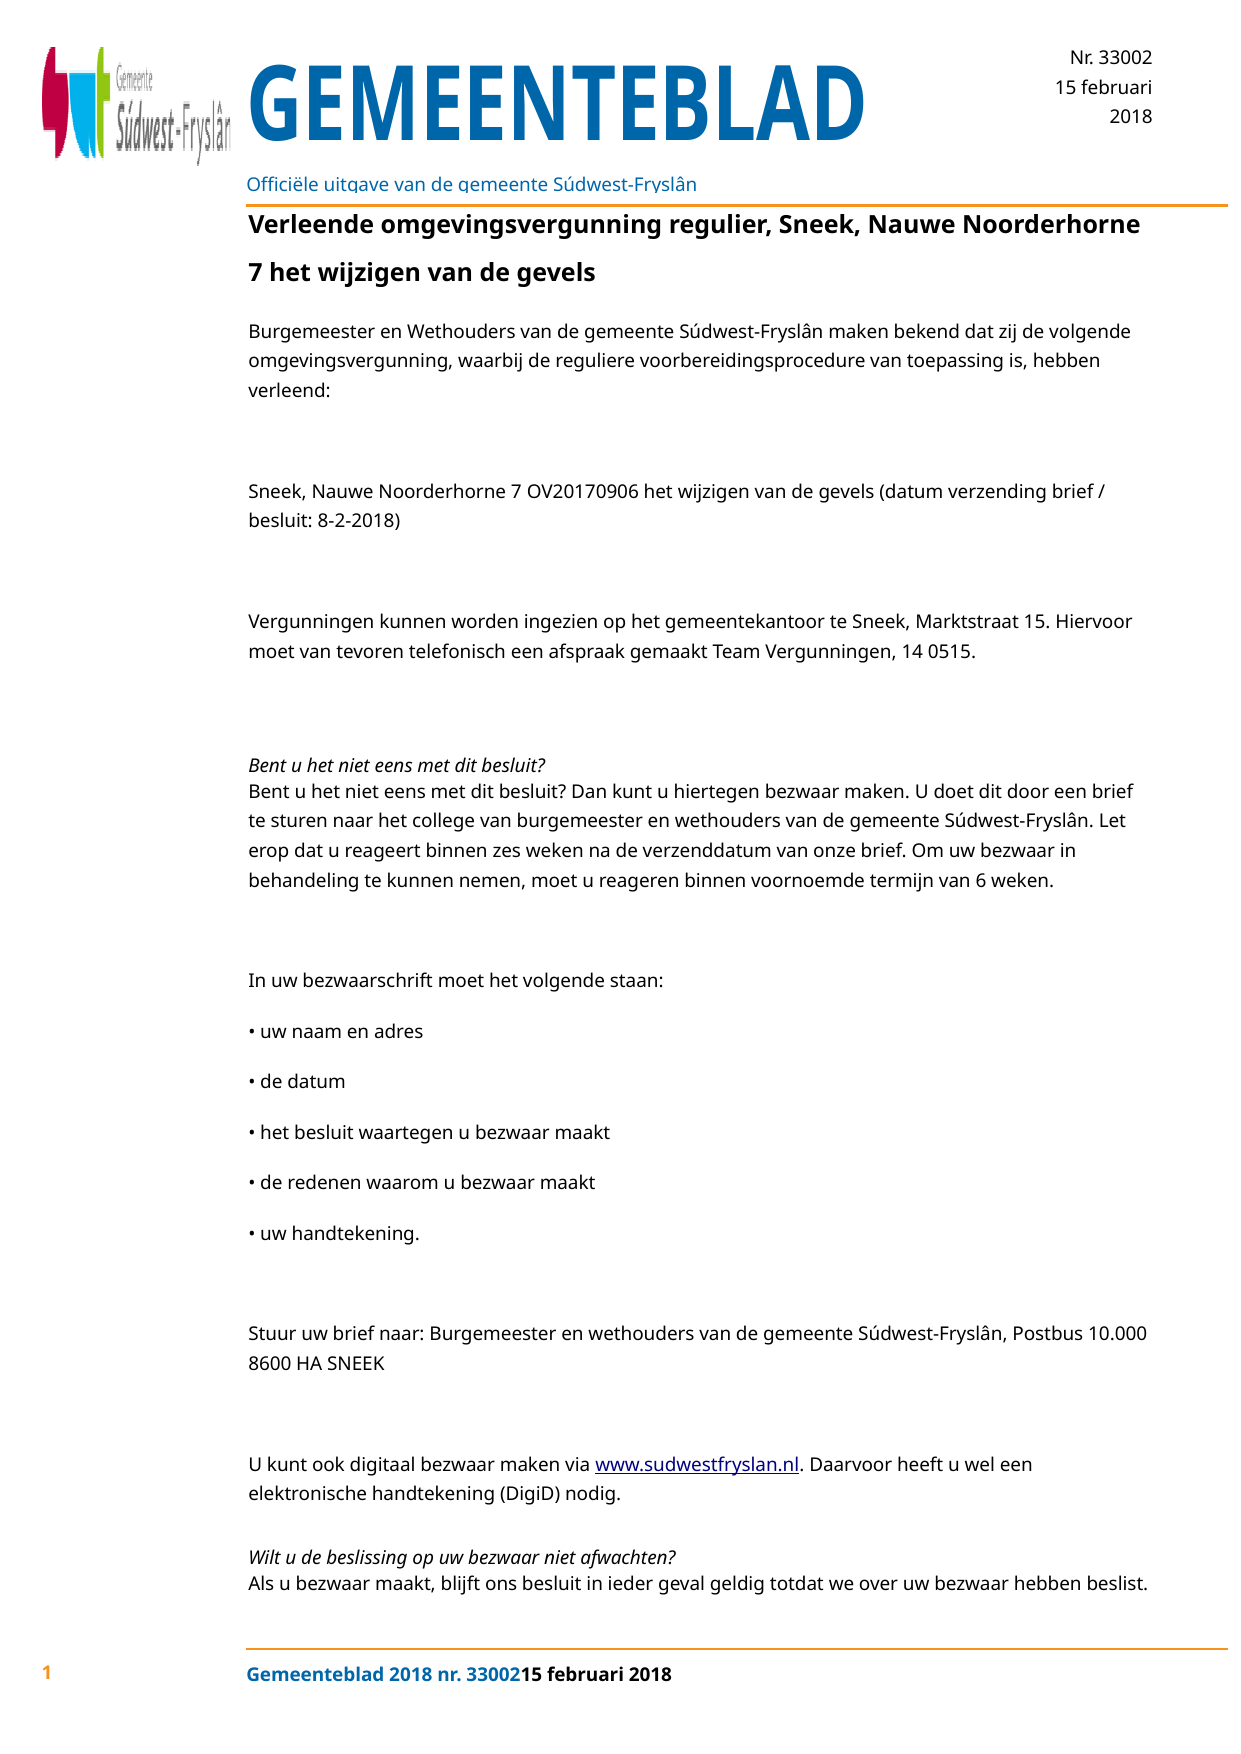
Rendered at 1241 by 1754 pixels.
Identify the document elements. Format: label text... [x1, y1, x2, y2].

text Sneek, Nauwe Noorderhorne 7 OV20170906 het wijzigen van de gevels (datum verzending brief / besluit: 8-2-2018) [248, 478, 1152, 533]
text Als u bezwaar maakt, blijft ons besluit in ieder geval geldig totdat we over uw bezwaar hebben beslist. [248, 1570, 1152, 1596]
text • het besluit waartegen u bezwaar maakt [248, 1119, 1152, 1144]
text • uw handtekening. [248, 1220, 1152, 1245]
picture [41, 47, 231, 172]
text Stuur uw brief naar: Burgemeester en wethouders van de gemeente Súdwest-Fryslân, Postbus 10.000 8600 HA SNEEK [248, 1321, 1152, 1376]
text U kunt ook digitaal bezwaar maken via www.sudwestfryslan.nl. Daarvoor heeft u wel een elektronische handtekening (DigiD) nodig. [248, 1451, 1152, 1506]
text Wilt u de beslissing op uw bezwaar niet afwachten? [248, 1544, 1152, 1570]
text In uw bezwaarschrift moet het volgende staan: [248, 968, 1152, 993]
text Verleende omgevingsvergunning regulier, Sneek, Nauwe Noorderhorne 7 het wijzigen van de gevels [248, 207, 1152, 288]
text Bent u het niet eens met dit besluit? Dan kunt u hiertegen bezwaar maken. U doet dit door een brief te sturen naar het college van burgemeester en wethouders van de gemeente Súdwest-Fryslân. Let erop dat u reageert binnen zes weken na de verzenddatum van onze brief. Om uw bezwaar in behandeling te kunnen nemen, moet u reageren binnen voornoemde termijn van 6 weken. [248, 778, 1152, 892]
text Vergunningen kunnen worden ingezien op het gemeentekantoor te Sneek, Marktstraat 15. Hiervoor moet van tevoren telefonisch een afspraak gemaakt Team Vergunningen, 14 0515. [248, 608, 1152, 664]
text Burgemeester en Wethouders van de gemeente Súdwest-Fryslân maken bekend dat zij de volgende omgevingsvergunning, waarbij de reguliere voorbereidingsprocedure van toepassing is, hebben verleend: [248, 318, 1152, 403]
text • de datum [248, 1068, 1152, 1094]
text Bent u het niet eens met dit besluit? [248, 752, 1152, 778]
text • uw naam en adres [248, 1018, 1152, 1044]
text • de redenen waarom u bezwaar maakt [248, 1169, 1152, 1195]
